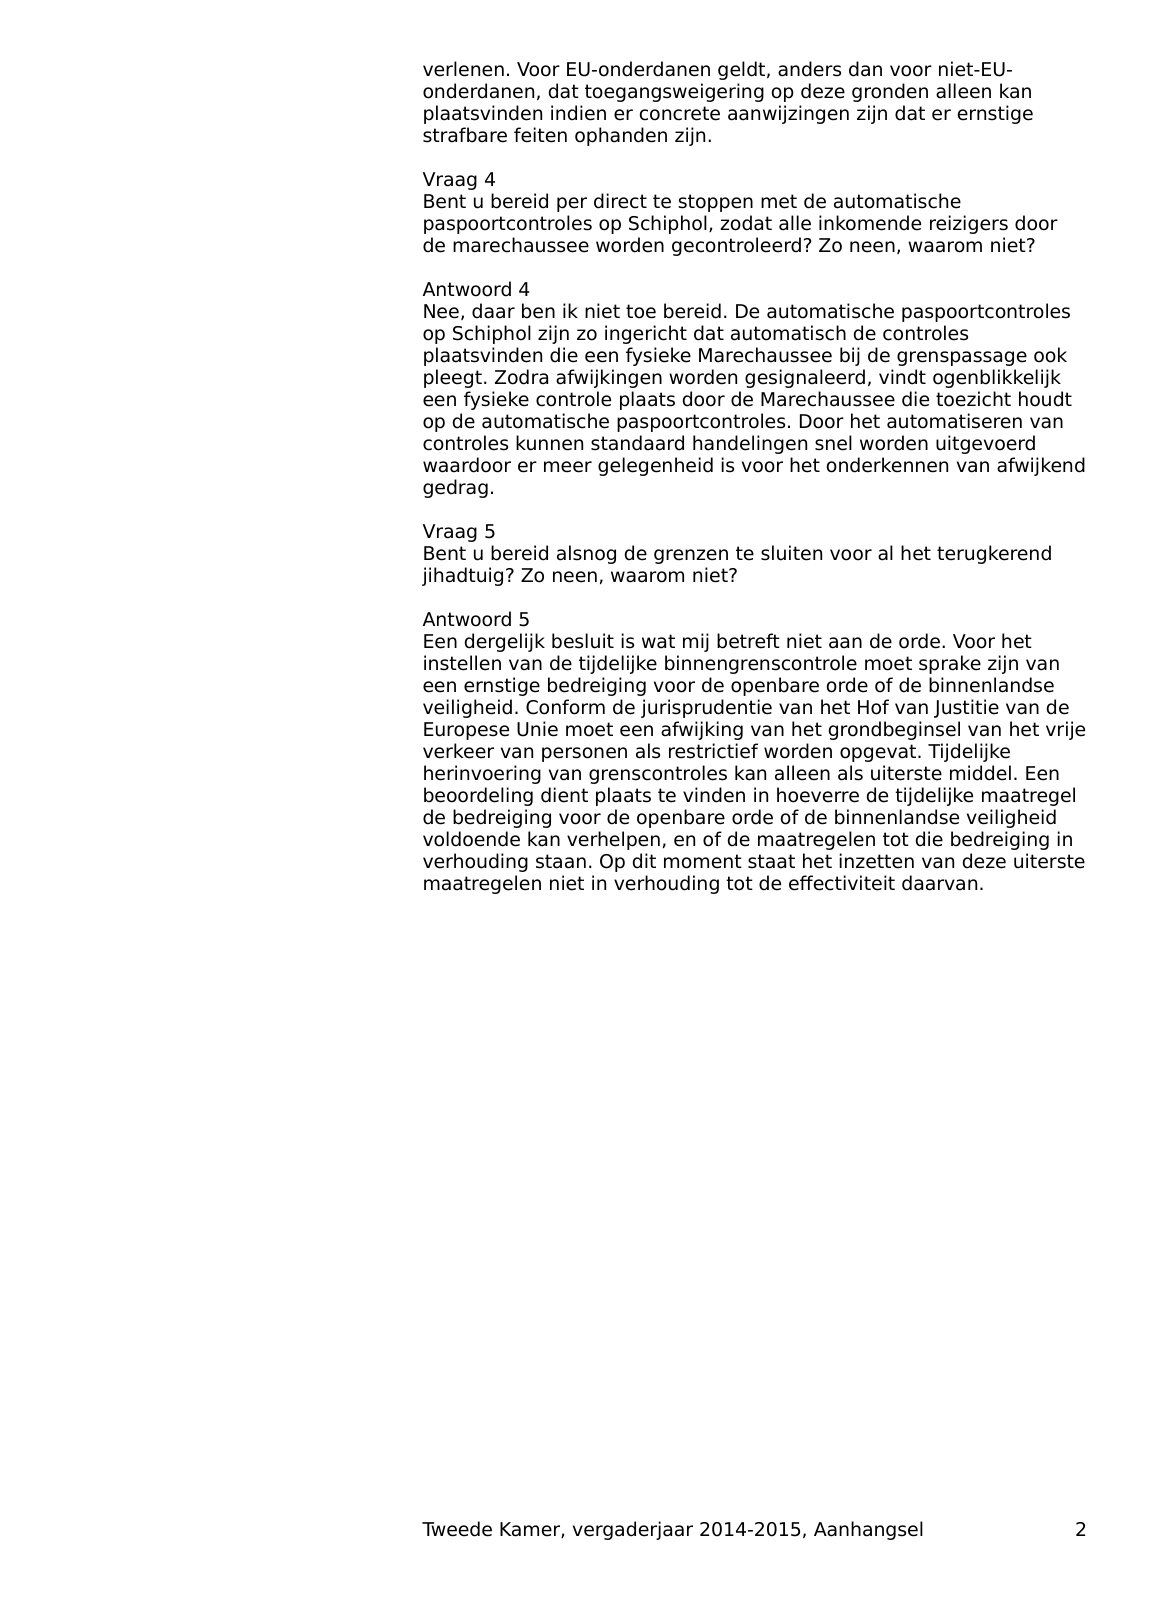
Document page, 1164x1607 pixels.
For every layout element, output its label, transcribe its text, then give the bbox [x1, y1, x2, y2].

text Vraag 5 [422, 521, 1087, 543]
text Nee, daar ben ik niet toe bereid. De automatische paspoortcontroles op Schiphol zijn zo ingericht dat automatisch de controles plaatsvinden die een fysieke Marechaussee bij de grenspassage ook pleegt. Zodra afwijkingen worden gesignaleerd, vindt ogenblikkelijk een fysieke controle plaats door de Marechaussee die toezicht houdt op de automatische paspoortcontroles. Door het automatiseren van controles kunnen standaard handelingen snel worden uitgevoerd waardoor er meer gelegenheid is voor het onderkennen van afwijkend gedrag. [422, 301, 1087, 499]
text Antwoord 5 [422, 609, 1087, 631]
text Vraag 4 [422, 169, 1087, 191]
text Bent u bereid alsnog de grenzen te sluiten voor al het terugkerend jihadtuig? Zo neen, waarom niet? [422, 543, 1087, 587]
text Bent u bereid per direct te stoppen met de automatische paspoortcontroles op Schiphol, zodat alle inkomende reizigers door de marechaussee worden gecontroleerd? Zo neen, waarom niet? [422, 191, 1087, 257]
text Antwoord 4 [422, 279, 1087, 301]
text Een dergelijk besluit is wat mij betreft niet aan de orde. Voor het instellen van de tijdelijke binnengrenscontrole moet sprake zijn van een ernstige bedreiging voor de openbare orde of de binnenlandse veiligheid. Conform de jurisprudentie van het Hof van Justitie van de Europese Unie moet een afwijking van het grondbeginsel van het vrije verkeer van personen als restrictief worden opgevat. Tijdelijke herinvoering van grenscontroles kan alleen als uiterste middel. Een beoordeling dient plaats te vinden in hoeverre de tijdelijke maatregel de bedreiging voor de openbare orde of de binnenlandse veiligheid voldoende kan verhelpen, en of de maatregelen tot die bedreiging in verhouding staan. Op dit moment staat het inzetten van deze uiterste maatregelen niet in verhouding tot de effectiviteit daarvan. [422, 631, 1087, 895]
text verlenen. Voor EU-onderdanen geldt, anders dan voor niet-EU-onderdanen, dat toegangsweigering op deze gronden alleen kan plaatsvinden indien er concrete aanwijzingen zijn dat er ernstige strafbare feiten ophanden zijn. [422, 59, 1087, 147]
